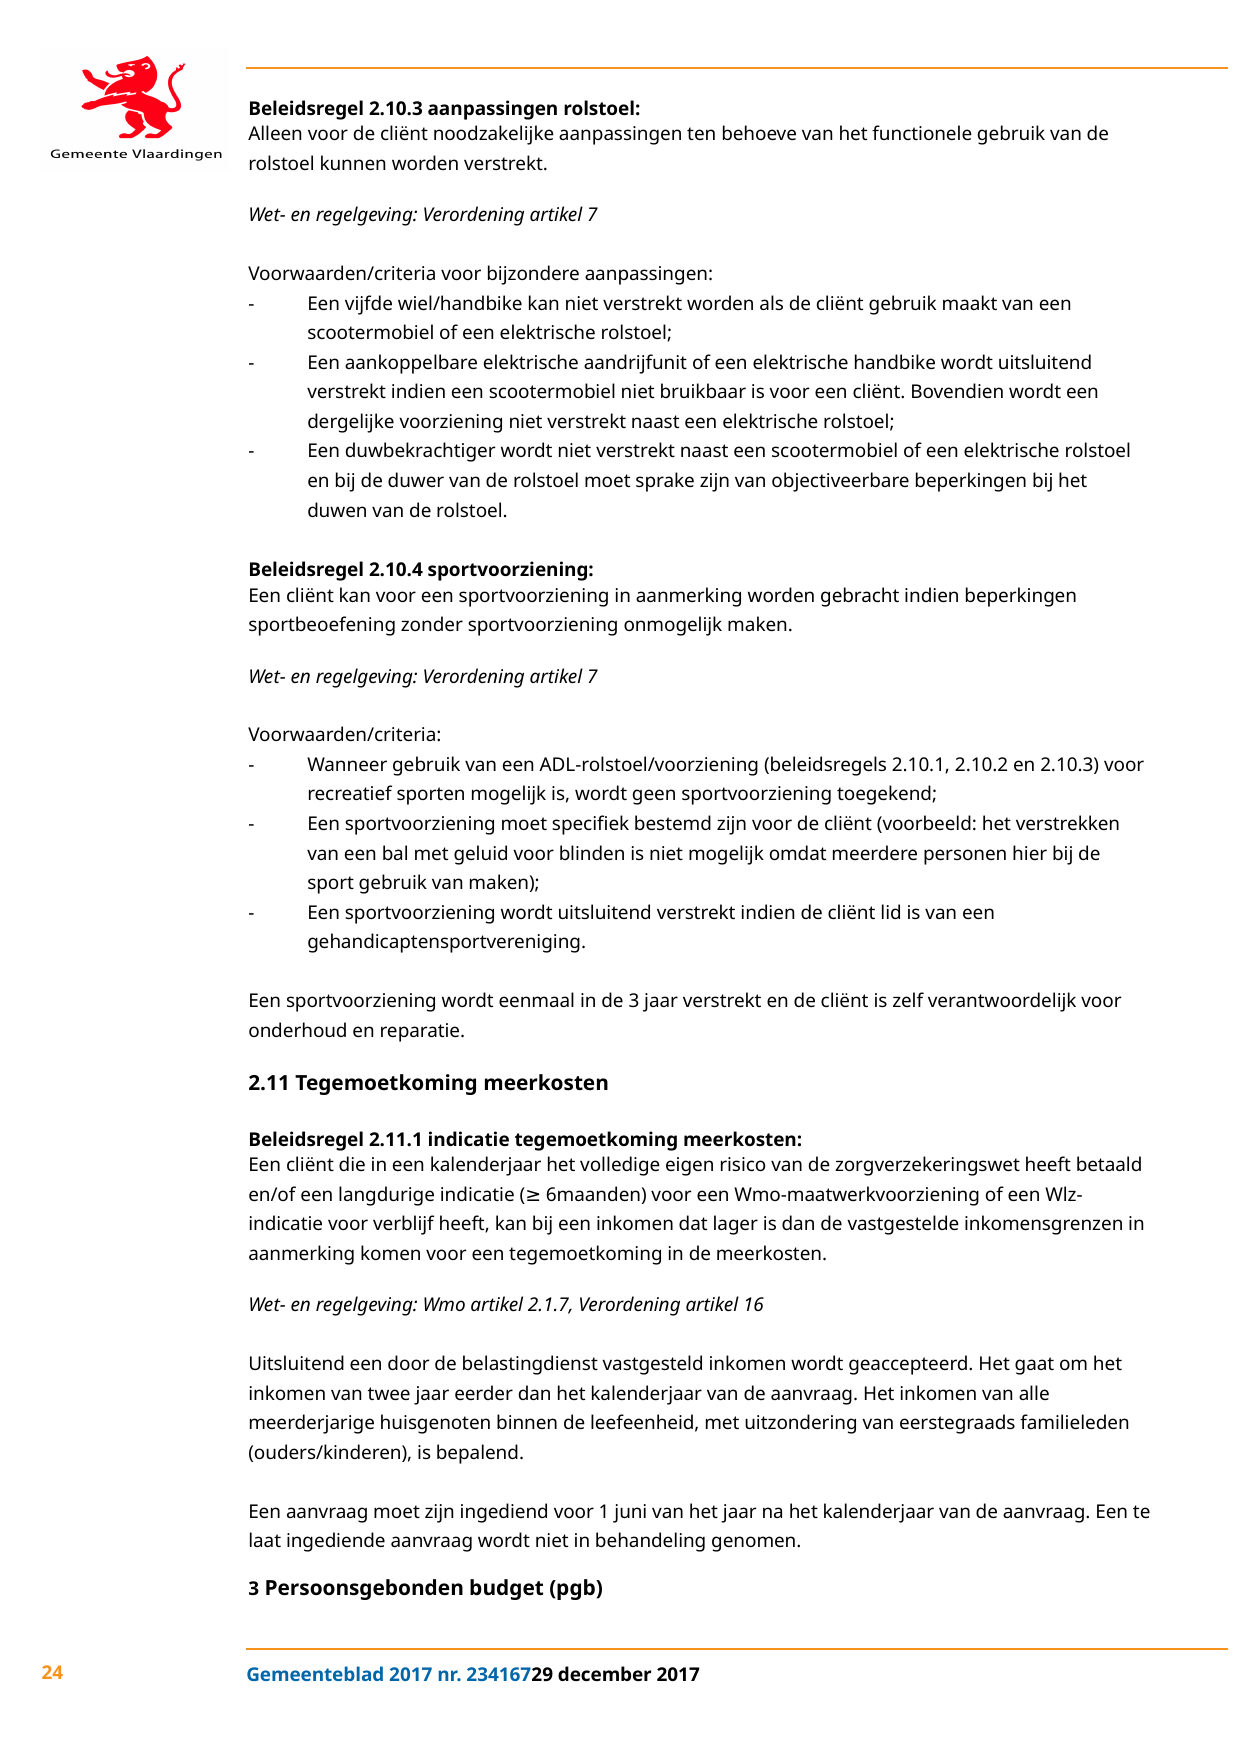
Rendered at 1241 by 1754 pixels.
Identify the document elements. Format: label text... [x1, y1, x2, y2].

table_cell [248, 1266, 1152, 1292]
text 2.11 Tegemoetkoming meerkosten [248, 1068, 1152, 1096]
text Een aanvraag moet zijn ingediend voor 1 juni van het jaar na het kalenderjaar van de aanvraag. Een te laat ingediende aanvraag wordt niet in behandeling genomen. [248, 1498, 1152, 1553]
list Wanneer gebruik van een ADL-rolstoel/voorziening (beleidsregels 2.10.1, 2.10.2 en 2.10.3) voor recreatief sporten mogelijk is, wordt geen sportvoorziening toegekend; [248, 751, 1152, 806]
table_header Beleidsregel 2.10.4 sportvoorziening: [248, 556, 1152, 582]
text 3 Persoonsgebonden budget (pgb) [248, 1573, 1152, 1602]
list Een sportvoorziening moet specifiek bestemd zijn voor de cliënt (voorbeeld: het verstrekken van een bal met geluid voor blinden is niet mogelijk omdat meerdere personen hier bij de sport gebruik van maken); [248, 810, 1152, 895]
table_cell Een cliënt kan voor een sportvoorziening in aanmerking worden gebracht indien beperkingen sportbeoefening zonder sportvoorziening onmogelijk maken. [248, 582, 1152, 637]
text Voorwaarden/criteria voor bijzondere aanpassingen: [248, 260, 1152, 286]
list Een vijfde wiel/handbike kan niet verstrekt worden als de cliënt gebruik maakt van een scootermobiel of een elektrische rolstoel; [248, 290, 1152, 345]
table_header Beleidsregel 2.10.3 aanpassingen rolstoel: [248, 95, 1152, 121]
table_cell Een cliënt die in een kalenderjaar het volledige eigen risico van de zorgverzekeringswet heeft betaald en/of een langdurige indicatie (≥ 6maanden) voor een Wmo-maatwerkvoorziening of een Wlz-indicatie voor verblijf heeft, kan bij een inkomen dat lager is dan de vastgestelde inkomensgrenzen in aanmerking komen voor een tegemoetkoming in de meerkosten. [248, 1151, 1152, 1266]
table_header Beleidsregel 2.11.1 indicatie tegemoetkoming meerkosten: [248, 1126, 1152, 1151]
picture [41, 47, 231, 172]
table_cell Wet- en regelgeving: Verordening artikel 7 [248, 663, 1152, 688]
list Een sportvoorziening wordt uitsluitend verstrekt indien de cliënt lid is van een gehandicaptensportvereniging. [248, 899, 1152, 954]
table_cell Alleen voor de cliënt noodzakelijke aanpassingen ten behoeve van het functionele gebruik van de rolstoel kunnen worden verstrekt. [248, 121, 1152, 176]
text Een sportvoorziening wordt eenmaal in de 3 jaar verstrekt en de cliënt is zelf verantwoordelijk voor onderhoud en reparatie. [248, 988, 1152, 1043]
text Uitsluitend een door de belastingdienst vastgesteld inkomen wordt geaccepteerd. Het gaat om het inkomen van twee jaar eerder dan het kalenderjaar van de aanvraag. Het inkomen van alle meerderjarige huisgenoten binnen de leefeenheid, met uitzondering van eerstegraads familieleden (ouders/kinderen), is bepalend. [248, 1350, 1152, 1465]
table_cell Wet- en regelgeving: Wmo artikel 2.1.7, Verordening artikel 16 [248, 1292, 1152, 1317]
list Een duwbekrachtiger wordt niet verstrekt naast een scootermobiel of een elektrische rolstoel en bij de duwer van de rolstoel moet sprake zijn van objectiveerbare beperkingen bij het duwen van de rolstoel. [248, 438, 1152, 522]
list Een aankoppelbare elektrische aandrijfunit of een elektrische handbike wordt uitsluitend verstrekt indien een scootermobiel niet bruikbaar is voor een cliënt. Bovendien wordt een dergelijke voorziening niet verstrekt naast een elektrische rolstoel; [248, 349, 1152, 434]
table_cell Wet- en regelgeving: Verordening artikel 7 [248, 202, 1152, 227]
table_cell [248, 637, 1152, 663]
table_cell [248, 176, 1152, 202]
text Voorwaarden/criteria: [248, 721, 1152, 747]
